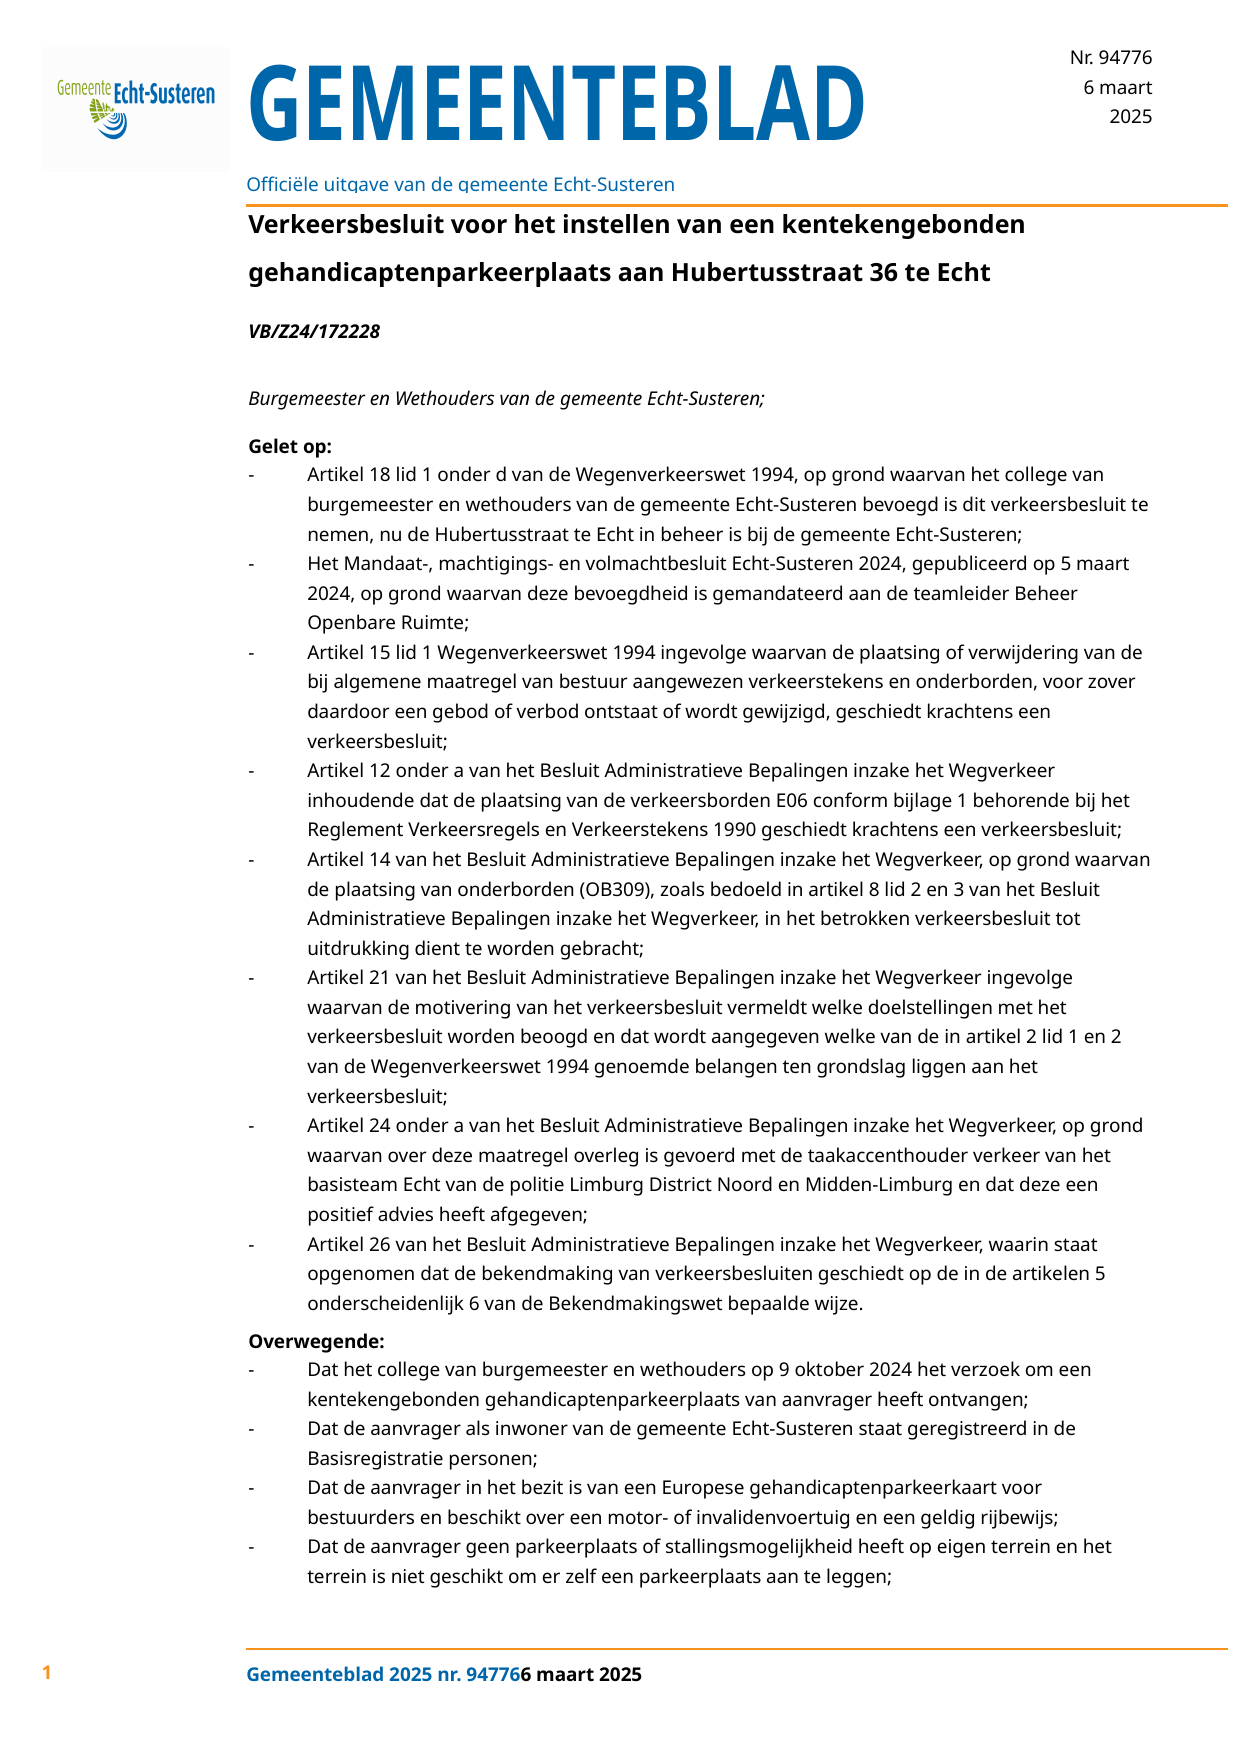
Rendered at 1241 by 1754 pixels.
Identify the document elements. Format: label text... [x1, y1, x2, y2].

list Artikel 21 van het Besluit Administratieve Bepalingen inzake het Wegverkeer ingevolge waarvan de motivering van het verkeersbesluit vermeldt welke doelstellingen met het verkeersbesluit worden beoogd en dat wordt aangegeven welke van de in artikel 2 lid 1 en 2 van de Wegenverkeerswet 1994 genoemde belangen ten grondslag liggen aan het verkeersbesluit; [248, 964, 1152, 1108]
list Artikel 24 onder a van het Besluit Administratieve Bepalingen inzake het Wegverkeer, op grond waarvan over deze maatregel overleg is gevoerd met de taakaccenthouder verkeer van het basisteam Echt van de politie Limburg District Noord en Midden-Limburg en dat deze een positief advies heeft afgegeven; [248, 1112, 1152, 1227]
text Overwegende: [248, 1328, 1152, 1353]
list Het Mandaat-, machtigings- en volmachtbesluit Echt-Susteren 2024, gepubliceerd op 5 maart 2024, op grond waarvan deze bevoegdheid is gemandateerd aan de teamleider Beheer Openbare Ruimte; [248, 550, 1152, 635]
list Artikel 12 onder a van het Besluit Administratieve Bepalingen inzake het Wegverkeer inhoudende dat de plaatsing van de verkeersborden E06 conform bijlage 1 behorende bij het Reglement Verkeersregels en Verkeerstekens 1990 geschiedt krachtens een verkeersbesluit; [248, 757, 1152, 842]
text Gelet op: [248, 433, 1152, 459]
list Artikel 26 van het Besluit Administratieve Bepalingen inzake het Wegverkeer, waarin staat opgenomen dat de bekendmaking van verkeersbesluiten geschiedt op de in de artikelen 5 onderscheidenlijk 6 van de Bekendmakingswet bepaalde wijze. [248, 1231, 1152, 1316]
picture [41, 47, 231, 172]
list Dat de aanvrager geen parkeerplaats of stallingsmogelijkheid heeft op eigen terrein en het terrein is niet geschikt om er zelf een parkeerplaats aan te leggen; [248, 1534, 1152, 1589]
text Burgemeester en Wethouders van de gemeente Echt-Susteren; [248, 386, 1152, 411]
list Dat het college van burgemeester en wethouders op 9 oktober 2024 het verzoek om een kentekengebonden gehandicaptenparkeerplaats van aanvrager heeft ontvangen; [248, 1356, 1152, 1411]
list Artikel 15 lid 1 Wegenverkeerswet 1994 ingevolge waarvan de plaatsing of verwijdering van de bij algemene maatregel van bestuur aangewezen verkeerstekens en onderborden, voor zover daardoor een gebod of verbod ontstaat of wordt gewijzigd, geschiedt krachtens een verkeersbesluit; [248, 639, 1152, 753]
list Dat de aanvrager als inwoner van de gemeente Echt-Susteren staat geregistreerd in de Basisregistratie personen; [248, 1415, 1152, 1471]
list Dat de aanvrager in het bezit is van een Europese gehandicaptenparkeerkaart voor bestuurders en beschikt over een motor- of invalidenvoertuig en een geldig rijbewijs; [248, 1474, 1152, 1530]
list Artikel 18 lid 1 onder d van de Wegenverkeerswet 1994, op grond waarvan het college van burgemeester en wethouders van de gemeente Echt-Susteren bevoegd is dit verkeersbesluit te nemen, nu de Hubertusstraat te Echt in beheer is bij de gemeente Echt-Susteren; [248, 462, 1152, 546]
list Artikel 14 van het Besluit Administratieve Bepalingen inzake het Wegverkeer, op grond waarvan de plaatsing van onderborden (OB309), zoals bedoeld in artikel 8 lid 2 en 3 van het Besluit Administratieve Bepalingen inzake het Wegverkeer, in het betrokken verkeersbesluit tot uitdrukking dient te worden gebracht; [248, 846, 1152, 961]
text Verkeersbesluit voor het instellen van een kentekengebonden gehandicaptenparkeerplaats aan Hubertusstraat 36 te Echt [248, 207, 1152, 288]
text VB/Z24/172228 [248, 318, 1152, 344]
